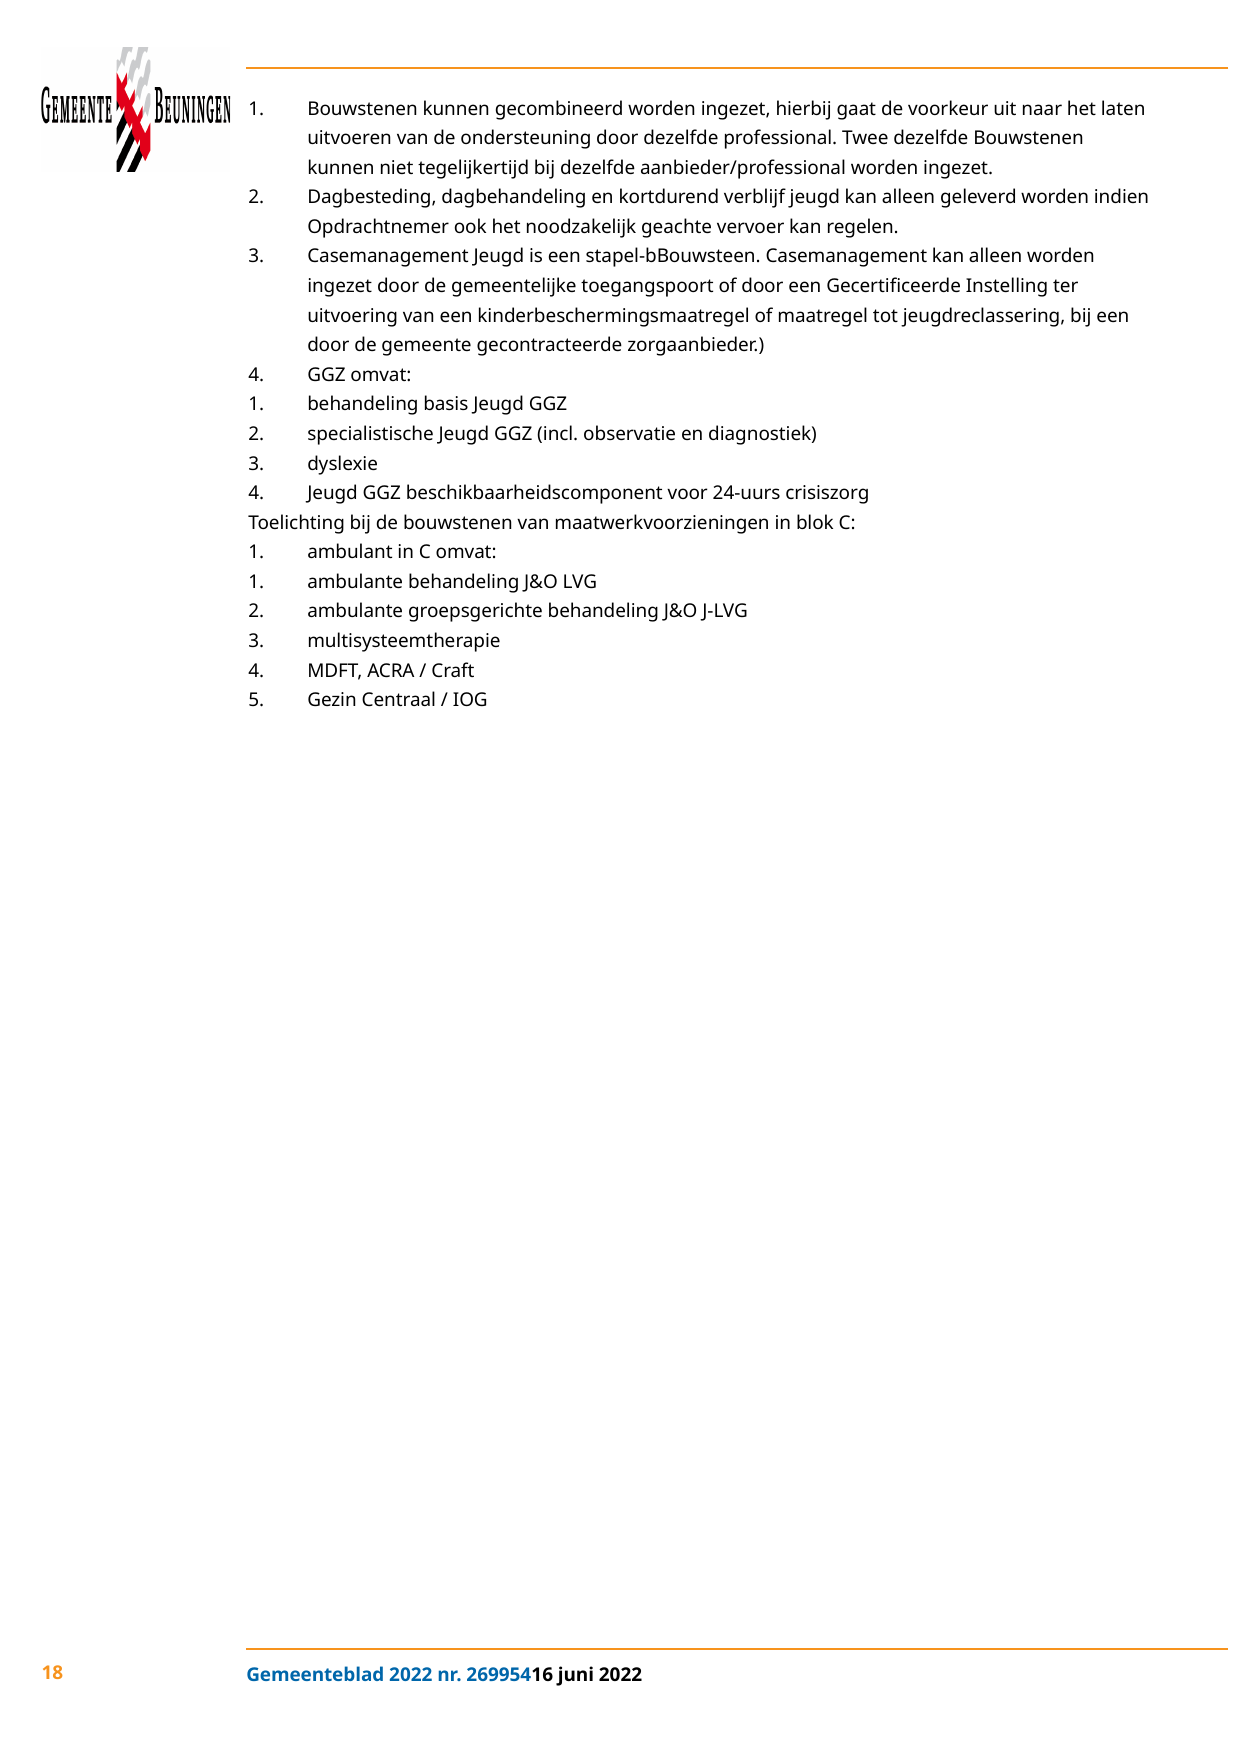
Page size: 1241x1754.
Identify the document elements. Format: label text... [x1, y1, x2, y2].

list specialistische Jeugd GGZ (incl. observatie en diagnostiek) [248, 420, 1152, 446]
list GGZ omvat: [248, 361, 1152, 387]
list ambulant in C omvat: [248, 538, 1152, 564]
list ambulante groepsgerichte behandeling J&O J-LVG [248, 598, 1152, 623]
list Casemanagement Jeugd is een stapel-bBouwsteen. Casemanagement kan alleen worden ingezet door de gemeentelijke toegangspoort of door een Gecertificeerde Instelling ter uitvoering van een kinderbeschermingsmaatregel of maatregel tot jeugdreclassering, bij een door de gemeente gecontracteerde zorgaanbieder.) [248, 243, 1152, 357]
list Jeugd GGZ beschikbaarheidscomponent voor 24-uurs crisiszorg [248, 479, 1152, 505]
list ambulante behandeling J&O LVG [248, 568, 1152, 594]
picture [41, 47, 231, 172]
list Dagbesteding, dagbehandeling en kortdurend verblijf jeugd kan alleen geleverd worden indien Opdrachtnemer ook het noodzakelijk geachte vervoer kan regelen. [248, 183, 1152, 239]
list behandeling basis Jeugd GGZ [248, 391, 1152, 416]
list multisysteemtherapie [248, 627, 1152, 653]
list dyslexie [248, 450, 1152, 476]
list Bouwstenen kunnen gecombineerd worden ingezet, hierbij gaat de voorkeur uit naar het laten uitvoeren van de ondersteuning door dezelfde professional. Twee dezelfde Bouwstenen kunnen niet tegelijkertijd bij dezelfde aanbieder/professional worden ingezet. [248, 95, 1152, 180]
text Toelichting bij de bouwstenen van maatwerkvoorzieningen in blok C: [248, 509, 1152, 535]
list Gezin Centraal / IOG [248, 686, 1152, 712]
list MDFT, ACRA / Craft [248, 657, 1152, 683]
